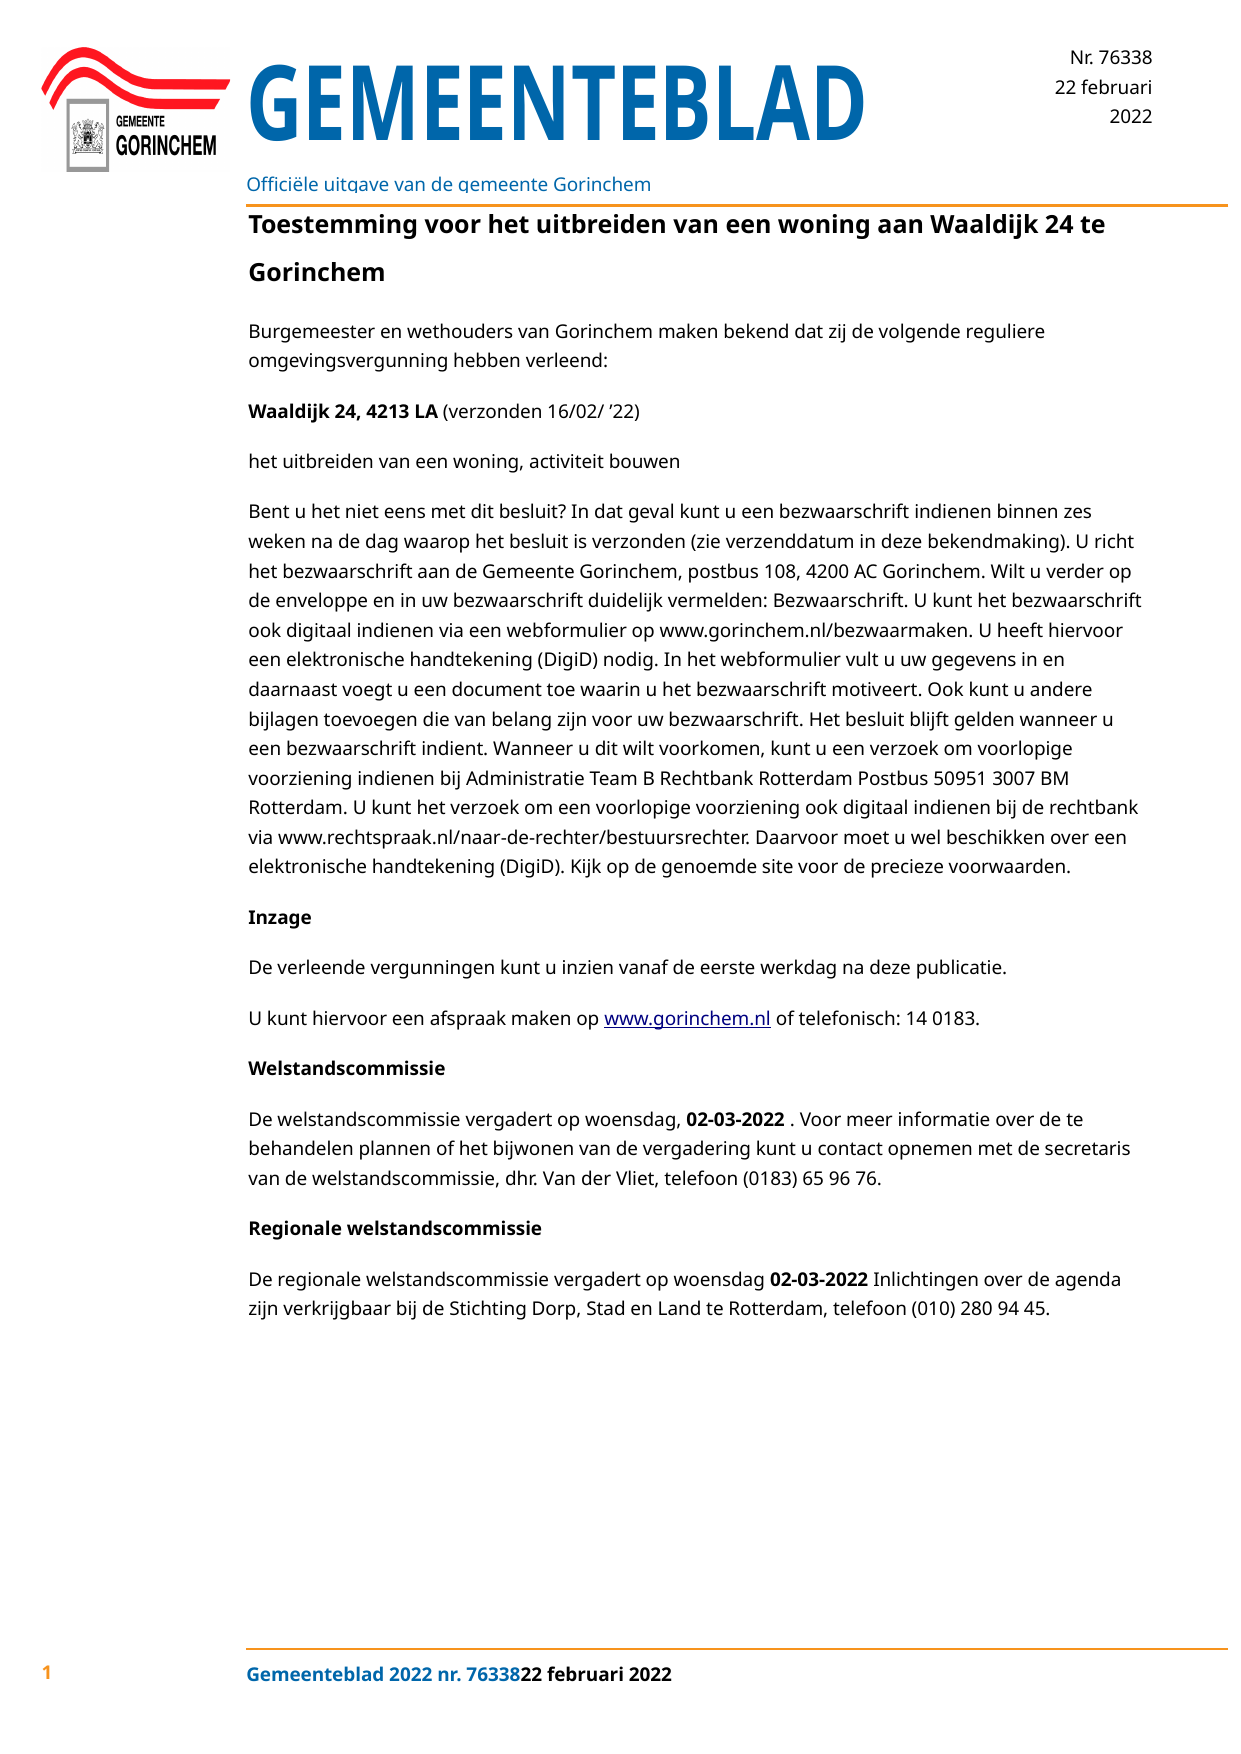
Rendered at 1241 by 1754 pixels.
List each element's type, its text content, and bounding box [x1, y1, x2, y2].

text U kunt hiervoor een afspraak maken op www.gorinchem.nl of telefonisch: 14 0183. [248, 1005, 1152, 1031]
text Inzage [248, 904, 1152, 930]
text het uitbreiden van een woning, activiteit bouwen [248, 448, 1152, 474]
text De welstandscommissie vergadert op woensdag, 02-03-2022 . Voor meer informatie over de te behandelen plannen of het bijwonen van de vergadering kunt u contact opnemen met de secretaris van de welstandscommissie, dhr. Van der Vliet, telefoon (0183) 65 96 76. [248, 1106, 1152, 1191]
text Welstandscommissie [248, 1055, 1152, 1081]
text Regionale welstandscommissie [248, 1215, 1152, 1241]
text Waaldijk 24, 4213 LA (verzonden 16/02/ ’22) [248, 398, 1152, 424]
text De verleende vergunningen kunt u inzien vanaf de eerste werkdag na deze publicatie. [248, 954, 1152, 980]
text Burgemeester en wethouders van Gorinchem maken bekend dat zij de volgende reguliere omgevingsvergunning hebben verleend: [248, 318, 1152, 373]
text De regionale welstandscommissie vergadert op woensdag 02-03-2022 Inlichtingen over de agenda zijn verkrijgbaar bij de Stichting Dorp, Stad en Land te Rotterdam, telefoon (010) 280 94 45. [248, 1266, 1152, 1321]
text Bent u het niet eens met dit besluit? In dat geval kunt u een bezwaarschrift indienen binnen zes weken na de dag waarop het besluit is verzonden (zie verzenddatum in deze bekendmaking). U richt het bezwaarschrift aan de Gemeente Gorinchem, postbus 108, 4200 AC Gorinchem. Wilt u verder op de enveloppe en in uw bezwaarschrift duidelijk vermelden: Bezwaarschrift. U kunt het bezwaarschrift ook digitaal indienen via een webformulier op www.gorinchem.nl/bezwaarmaken. U heeft hiervoor een elektronische handtekening (DigiD) nodig. In het webformulier vult u uw gegevens in en daarnaast voegt u een document toe waarin u het bezwaarschrift motiveert. Ook kunt u andere bijlagen toevoegen die van belang zijn voor uw bezwaarschrift. Het besluit blijft gelden wanneer u een bezwaarschrift indient. Wanneer u dit wilt voorkomen, kunt u een verzoek om voorlopige voorziening indienen bij Administratie Team B Rechtbank Rotterdam Postbus 50951 3007 BM Rotterdam. U kunt het verzoek om een voorlopige voorziening ook digitaal indienen bij de rechtbank via www.rechtspraak.nl/naar-de-rechter/bestuursrechter. Daarvoor moet u wel beschikken over een elektronische handtekening (DigiD). Kijk op de genoemde site voor de precieze voorwaarden. [248, 499, 1152, 879]
picture [41, 47, 231, 172]
text Toestemming voor het uitbreiden van een woning aan Waaldijk 24 te Gorinchem [248, 207, 1152, 288]
